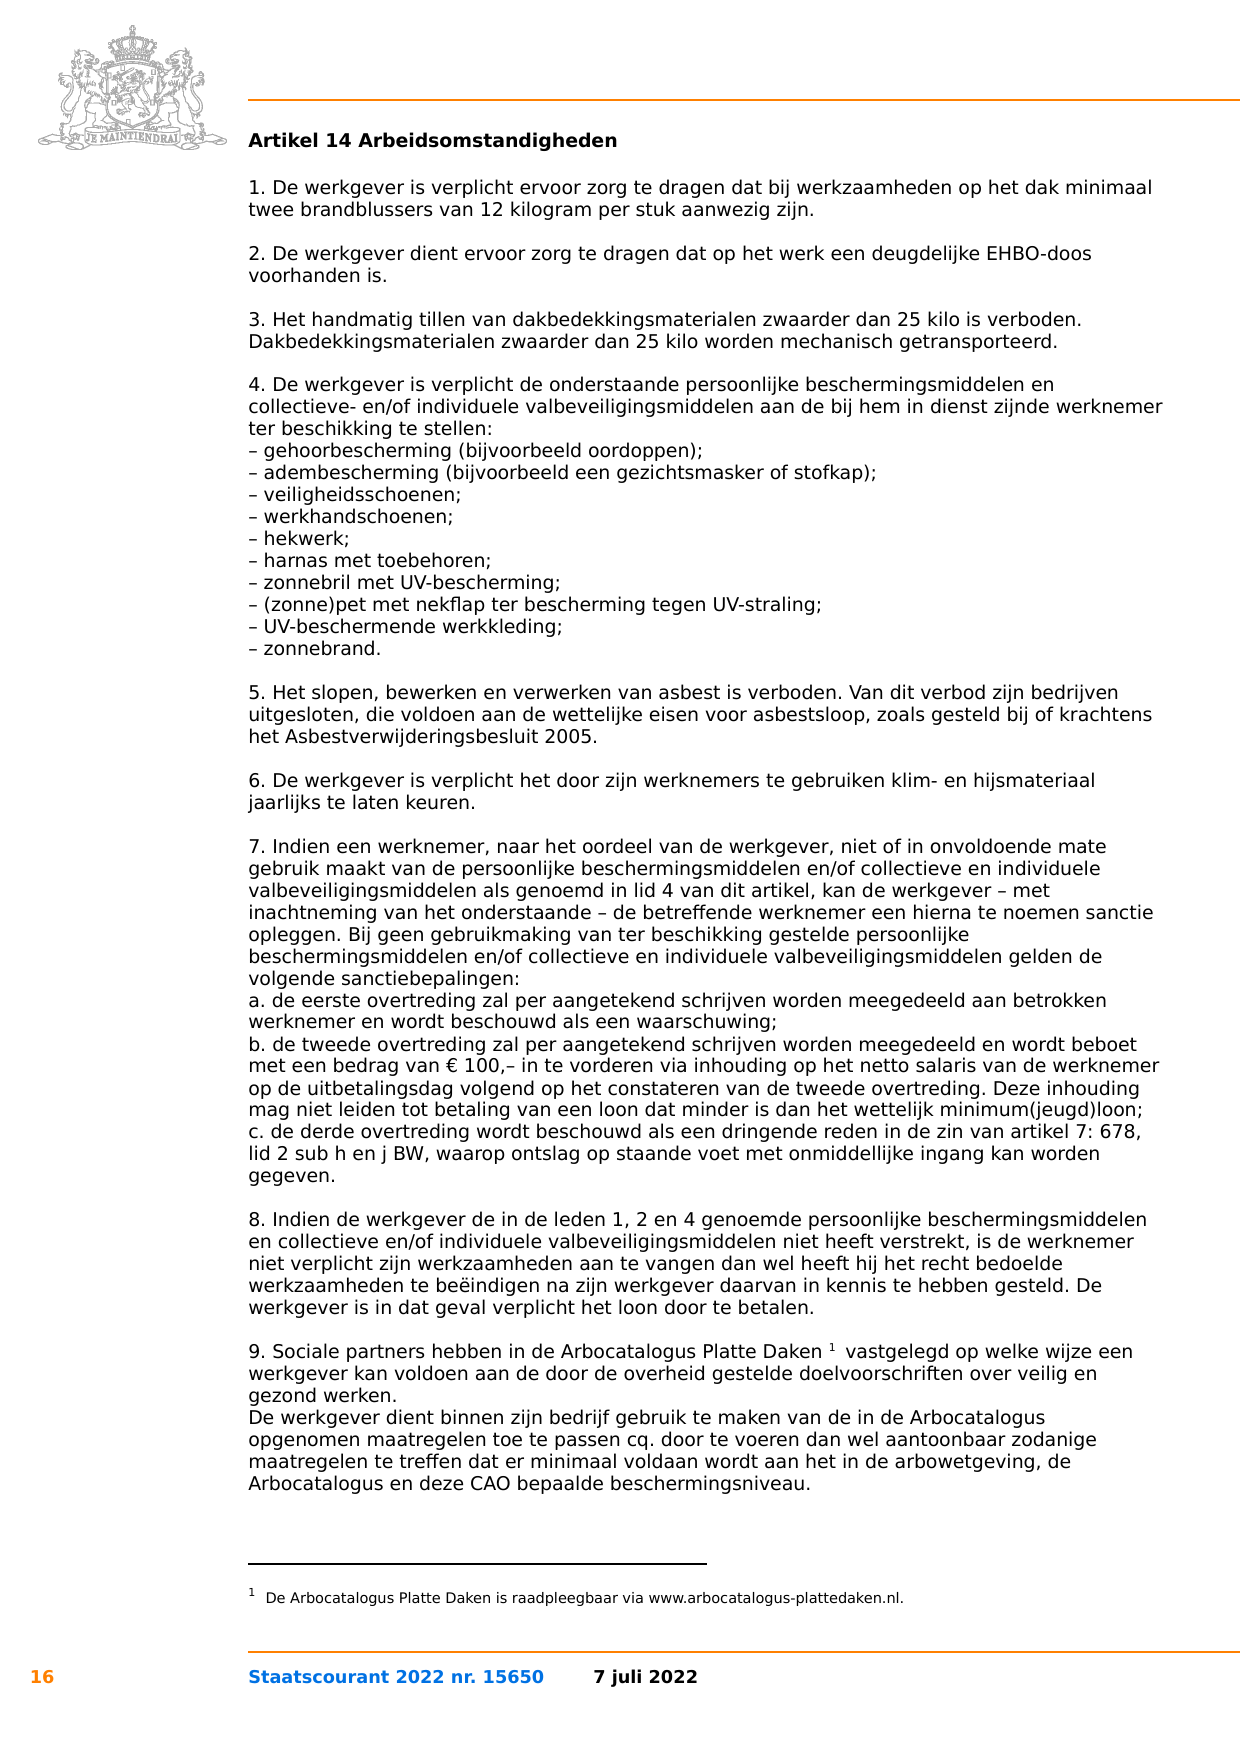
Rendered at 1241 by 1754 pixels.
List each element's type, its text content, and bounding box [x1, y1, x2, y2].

text 1. De werkgever is verplicht ervoor zorg te dragen dat bij werkzaamheden op het dak minimaal twee brandblussers van 12 kilogram per stuk aanwezig zijn. [248, 177, 1163, 221]
text De Arbocatalogus Platte Daken is raadpleegbaar via www.arbocatalogus-plattedaken.nl. [248, 1586, 1163, 1608]
text – UV-beschermende werkkleding; [248, 616, 1163, 638]
text 7. Indien een werknemer, naar het oordeel van de werkgever, niet of in onvoldoende mate gebruik maakt van de persoonlijke beschermingsmiddelen en/of collectieve en individuele valbeveiligingsmiddelen als genoemd in lid 4 van dit artikel, kan de werkgever – met inachtneming van het onderstaande – de betreffende werknemer een hierna te noemen sanctie opleggen. Bij geen gebruikmaking van ter beschikking gestelde persoonlijke beschermingsmiddelen en/of collectieve en individuele valbeveiligingsmiddelen gelden de volgende sanctiebepalingen: [248, 836, 1163, 989]
text – adembescherming (bijvoorbeeld een gezichtsmasker of stofkap); [248, 462, 1163, 484]
picture [38, 25, 227, 150]
text 5. Het slopen, bewerken en verwerken van asbest is verboden. Van dit verbod zijn bedrijven uitgesloten, die voldoen aan de wettelijke eisen voor asbestsloop, zoals gesteld bij of krachtens het Asbestverwijderingsbesluit 2005. [248, 682, 1163, 748]
text – zonnebrand. [248, 638, 1163, 660]
text – werkhandschoenen; [248, 506, 1163, 528]
text 6. De werkgever is verplicht het door zijn werknemers te gebruiken klim- en hijsmateriaal jaarlijks te laten keuren. [248, 770, 1163, 814]
text 2. De werkgever dient ervoor zorg te dragen dat op het werk een deugdelijke EHBO‑doos voorhanden is. [248, 243, 1163, 287]
text 9. Sociale partners hebben in de Arbocatalogus Platte Daken vastgelegd op welke wijze een werkgever kan voldoen aan de door de overheid gestelde doelvoorschriften over veilig en gezond werken. [248, 1341, 1163, 1407]
text a. de eerste overtreding zal per aangetekend schrijven worden meegedeeld aan betrokken werknemer en wordt beschouwd als een waarschuwing; [248, 989, 1163, 1033]
text c. de derde overtreding wordt beschouwd als een dringende reden in de zin van artikel 7: 678, lid 2 sub h en j BW, waarop ontslag op staande voet met onmiddellijke ingang kan worden gegeven. [248, 1121, 1163, 1187]
text – (zonne)pet met nekflap ter bescherming tegen UV-straling; [248, 594, 1163, 616]
subtitle Artikel 14 Arbeidsomstandigheden [248, 130, 1163, 152]
text 4. De werkgever is verplicht de onderstaande persoonlijke beschermingsmiddelen en collectieve- en/of individuele valbeveiligingsmiddelen aan de bij hem in dienst zijnde werknemer ter beschikking te stellen: [248, 374, 1163, 440]
text – gehoorbescherming (bijvoorbeeld oordoppen); [248, 440, 1163, 462]
text De werkgever dient binnen zijn bedrijf gebruik te maken van de in de Arbocatalogus opgenomen maatregelen toe te passen cq. door te voeren dan wel aantoonbaar zodanige maatregelen te treffen dat er minimaal voldaan wordt aan het in de arbowetgeving, de Arbocatalogus en deze CAO bepaalde beschermingsniveau. [248, 1407, 1163, 1495]
text 8. Indien de werkgever de in de leden 1, 2 en 4 genoemde persoonlijke beschermingsmiddelen en collectieve en/of individuele valbeveiligingsmiddelen niet heeft verstrekt, is de werknemer niet verplicht zijn werkzaamheden aan te vangen dan wel heeft hij het recht bedoelde werkzaamheden te beëindigen na zijn werkgever daarvan in kennis te hebben gesteld. De werkgever is in dat geval verplicht het loon door te betalen. [248, 1209, 1163, 1319]
text – hekwerk; [248, 528, 1163, 550]
text – zonnebril met UV-bescherming; [248, 572, 1163, 594]
text – veiligheidsschoenen; [248, 484, 1163, 506]
text – harnas met toebehoren; [248, 550, 1163, 572]
text b. de tweede overtreding zal per aangetekend schrijven worden meegedeeld en wordt beboet met een bedrag van € 100,– in te vorderen via inhouding op het netto salaris van de werknemer op de uitbetalingsdag volgend op het constateren van de tweede overtreding. Deze inhouding mag niet leiden tot betaling van een loon dat minder is dan het wettelijk minimum(jeugd)loon; [248, 1033, 1163, 1121]
text 3. Het handmatig tillen van dakbedekkingsmaterialen zwaarder dan 25 kilo is verboden. Dakbedekkingsmaterialen zwaarder dan 25 kilo worden mechanisch getransporteerd. [248, 308, 1163, 352]
